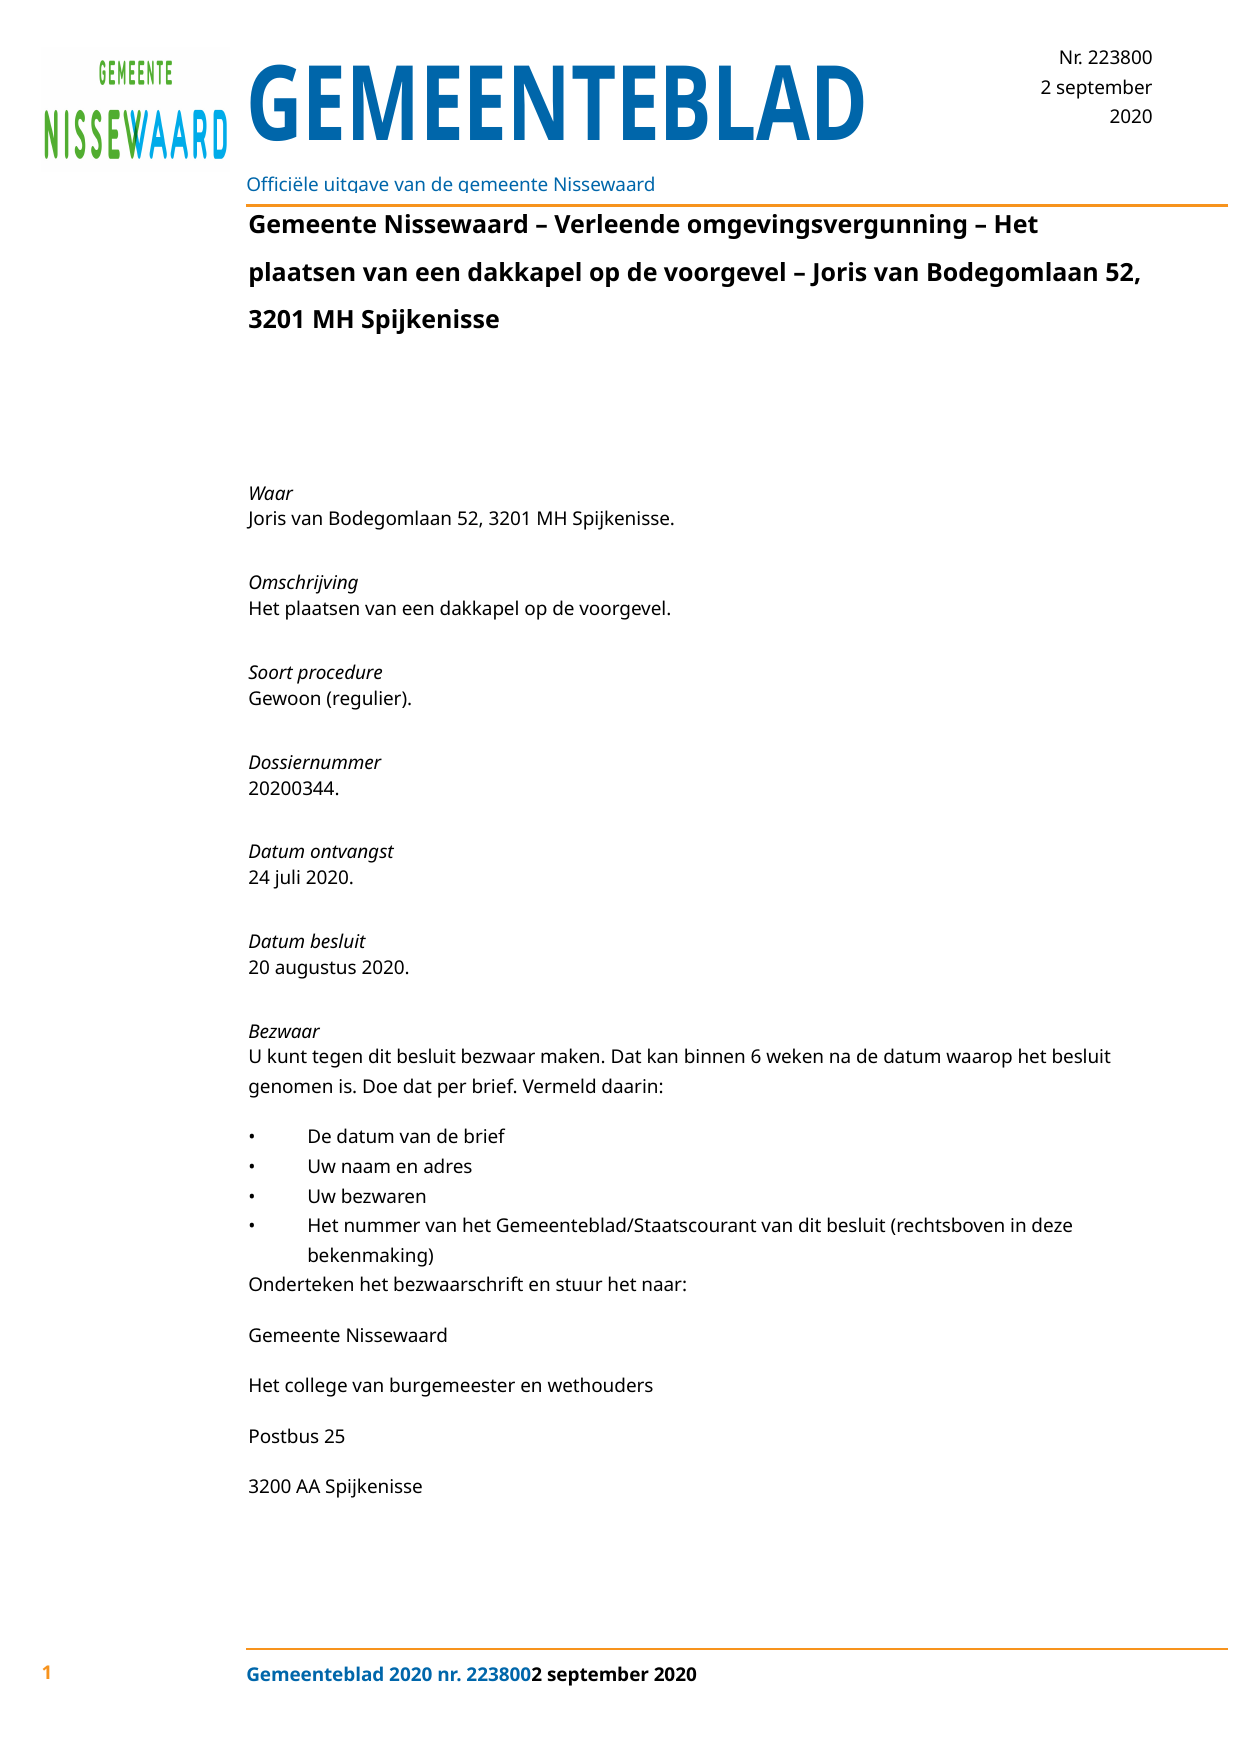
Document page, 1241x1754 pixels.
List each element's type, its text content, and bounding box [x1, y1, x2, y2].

list Uw bezwaren [248, 1183, 1152, 1209]
text Gewoon (regulier). [248, 685, 1152, 711]
list Het nummer van het Gemeenteblad/Staatscourant van dit besluit (rechtsboven in deze bekenmaking) [248, 1212, 1152, 1268]
text 24 juli 2020. [248, 864, 1152, 890]
list De datum van de brief [248, 1124, 1152, 1149]
text U kunt tegen dit besluit bezwaar maken. Dat kan binnen 6 weken na de datum waarop het besluit genomen is. Doe dat per brief. Vermeld daarin: [248, 1044, 1152, 1099]
text Postbus 25 [248, 1423, 1152, 1449]
text Joris van Bodegomlaan 52, 3201 MH Spijkenisse. [248, 506, 1152, 531]
text Datum besluit [248, 928, 1152, 954]
picture [41, 47, 231, 172]
text Het college van burgemeester en wethouders [248, 1372, 1152, 1398]
text 20200344. [248, 775, 1152, 800]
text Onderteken het bezwaarschrift en stuur het naar: [248, 1272, 1152, 1297]
text Omschrijving [248, 569, 1152, 595]
text Waar [248, 480, 1152, 506]
text 3200 AA Spijkenisse [248, 1473, 1152, 1499]
text 20 augustus 2020. [248, 954, 1152, 980]
text Soort procedure [248, 659, 1152, 685]
text Datum ontvangst [248, 839, 1152, 864]
text Het plaatsen van een dakkapel op de voorgevel. [248, 595, 1152, 621]
text Gemeente Nissewaard – Verleende omgevingsvergunning – Het plaatsen van een dakkapel op de voorgevel – Joris van Bodegomlaan 52, 3201 MH Spijkenisse [248, 207, 1152, 336]
list Uw naam en adres [248, 1153, 1152, 1179]
text Gemeente Nissewaard [248, 1322, 1152, 1348]
text Bezwaar [248, 1018, 1152, 1044]
text Dossiernummer [248, 749, 1152, 775]
